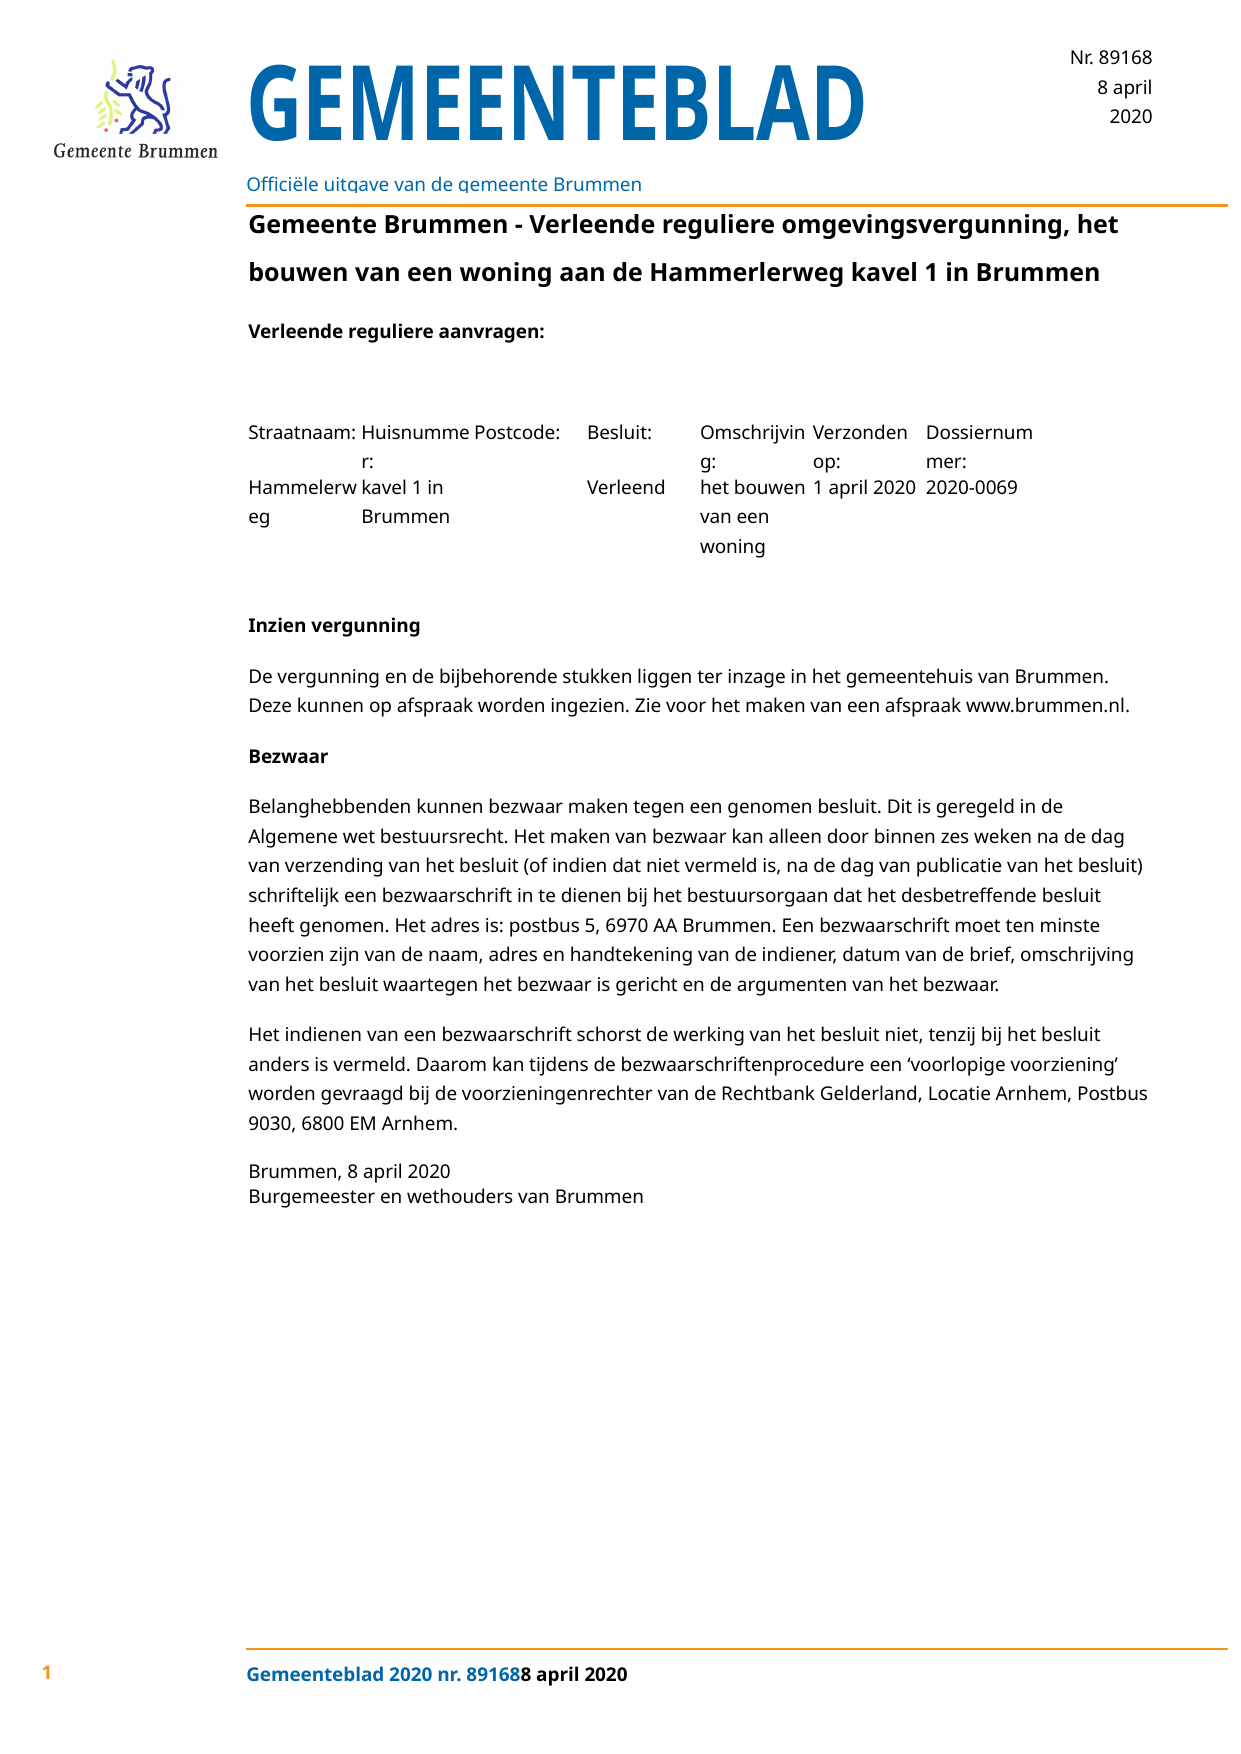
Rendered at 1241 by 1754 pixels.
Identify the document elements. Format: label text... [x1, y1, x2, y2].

table_header Besluit: [587, 419, 700, 474]
table_cell het bouwen van een woning [700, 474, 813, 559]
table_cell Hammelerweg [248, 474, 361, 559]
text Het indienen van een bezwaarschrift schorst de werking van het besluit niet, tenzij bij het besluit anders is vermeld. Daarom kan tijdens de bezwaarschriftenprocedure een ‘voorlopige voorziening’ worden gevraagd bij de voorzieningenrechter van de Rechtbank Gelderland, Locatie Arnhem, Postbus 9030, 6800 EM Arnhem. [248, 1021, 1152, 1136]
table_header Verzonden op: [813, 419, 926, 474]
table_header Huisnummer: [361, 419, 474, 474]
table_header Dossiernummer: [926, 419, 1038, 474]
text Burgemeester en wethouders van Brummen [248, 1184, 1152, 1209]
text Verleende reguliere aanvragen: [248, 318, 1152, 344]
text Gemeente Brummen - Verleende reguliere omgevingsvergunning, het bouwen van een woning aan de Hammerlerweg kavel 1 in Brummen [248, 207, 1152, 288]
picture [41, 47, 231, 172]
table_header Straatnaam: [248, 419, 361, 474]
table_header Omschrijving: [700, 419, 813, 474]
table_cell 2020-0069 [926, 474, 1038, 559]
table_header [1039, 419, 1152, 474]
text Bezwaar [248, 743, 1152, 769]
table_cell Verleend [587, 474, 700, 559]
text Inzien vergunning [248, 613, 1152, 638]
text Brummen, 8 april 2020 [248, 1158, 1152, 1184]
text De vergunning en de bijbehorende stukken liggen ter inzage in het gemeentehuis van Brummen. Deze kunnen op afspraak worden ingezien. Zie voor het maken van een afspraak www.brummen.nl. [248, 663, 1152, 718]
table_cell [1039, 474, 1152, 559]
text Belanghebbenden kunnen bezwaar maken tegen een genomen besluit. Dit is geregeld in de Algemene wet bestuursrecht. Het maken van bezwaar kan alleen door binnen zes weken na de dag van verzending van het besluit (of indien dat niet vermeld is, na de dag van publicatie van het besluit) schriftelijk een bezwaarschrift in te dienen bij het bestuursorgaan dat het desbetreffende besluit heeft genomen. Het adres is: postbus 5, 6970 AA Brummen. Een bezwaarschrift moet ten minste voorzien zijn van de naam, adres en handtekening van de indiener, datum van de brief, omschrijving van het besluit waartegen het bezwaar is gericht en de argumenten van het bezwaar. [248, 793, 1152, 997]
table_header Postcode: [474, 419, 587, 474]
table_cell kavel 1 in Brummen [361, 474, 474, 559]
table_cell 1 april 2020 [813, 474, 926, 559]
table_cell [474, 474, 587, 559]
